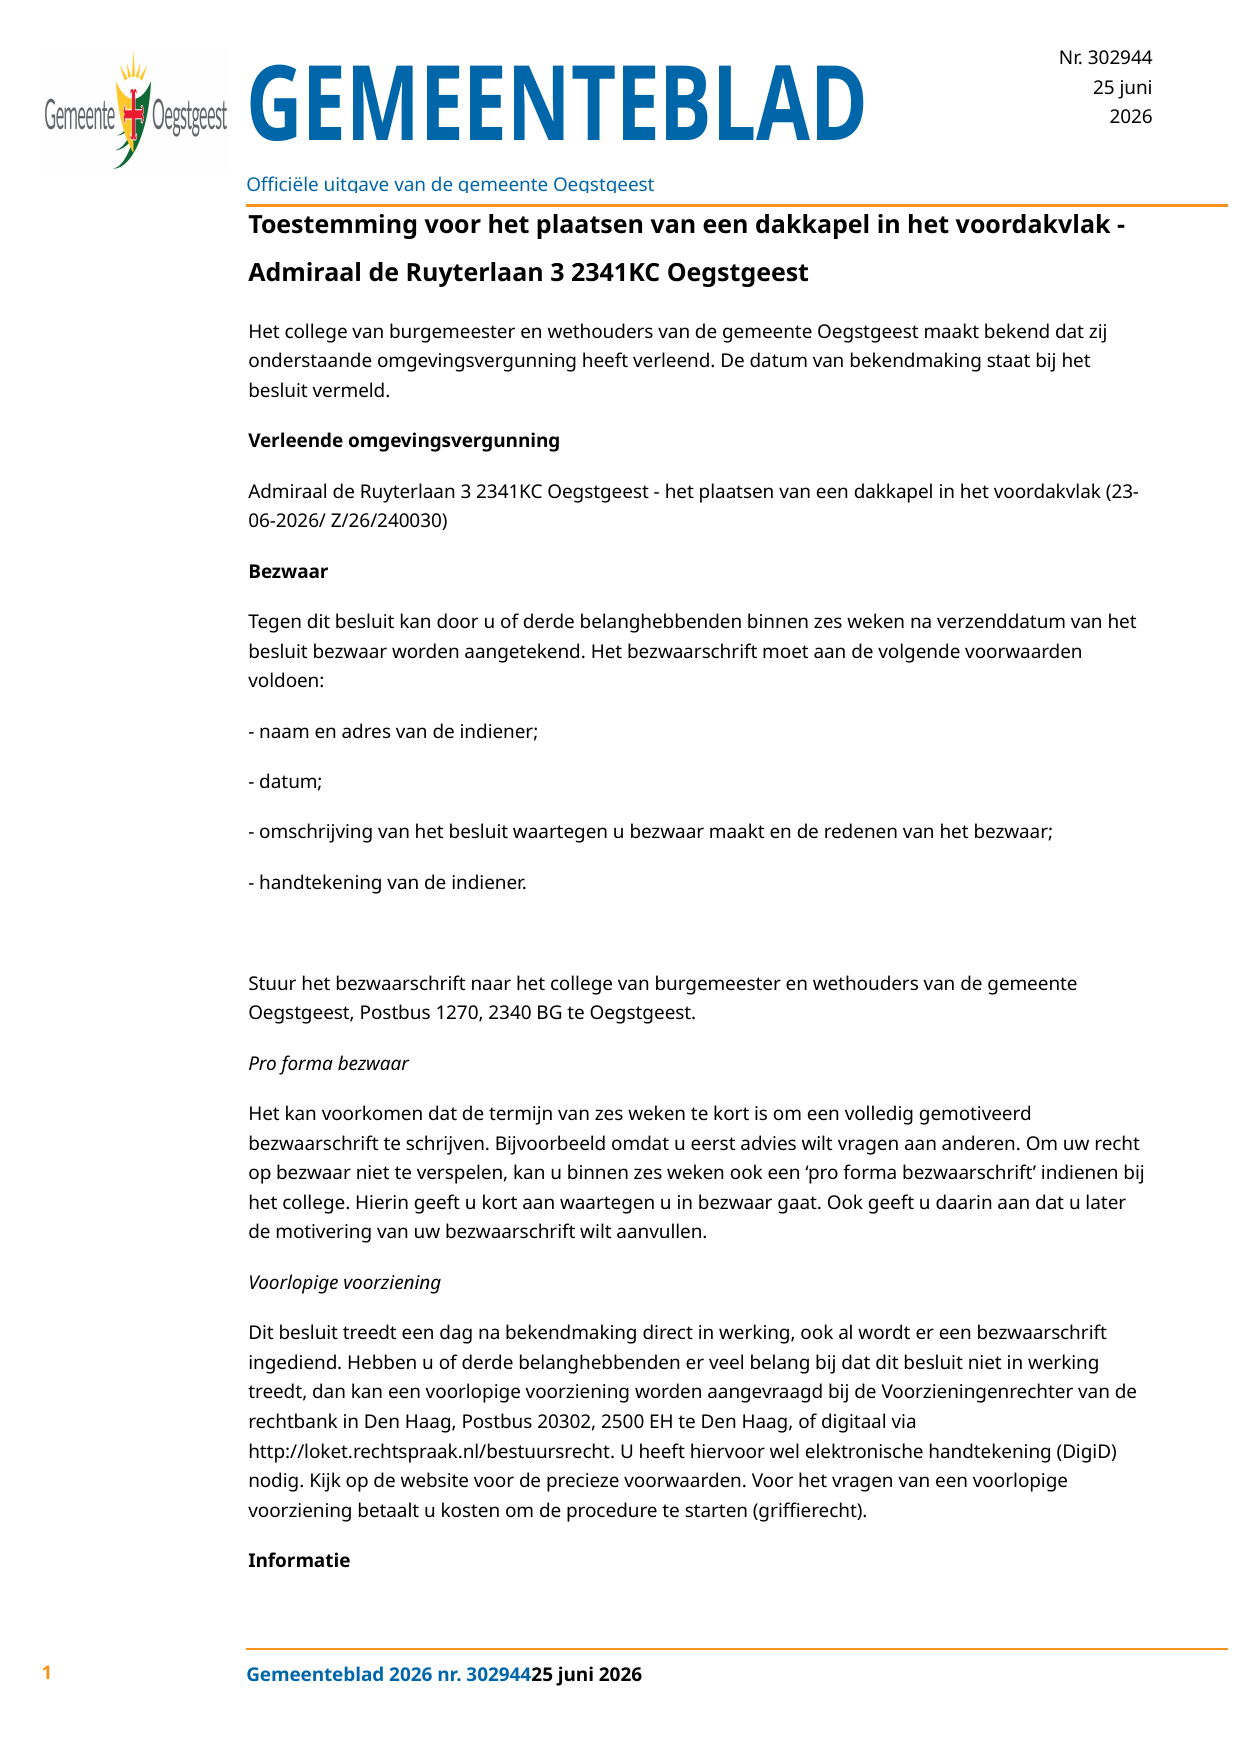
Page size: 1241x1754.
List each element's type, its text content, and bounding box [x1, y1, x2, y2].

text Admiraal de Ruyterlaan 3 2341KC Oegstgeest - het plaatsen van een dakkapel in het voordakvlak (23-06-2026/ Z/26/240030) [248, 478, 1152, 533]
text Pro forma bezwaar [248, 1050, 1152, 1076]
text Dit besluit treedt een dag na bekendmaking direct in werking, ook al wordt er een bezwaarschrift ingediend. Hebben u of derde belanghebbenden er veel belang bij dat dit besluit niet in werking treedt, dan kan een voorlopige voorziening worden aangevraagd bij de Voorzieningenrechter van de rechtbank in Den Haag, Postbus 20302, 2500 EH te Den Haag, of digitaal via http://loket.rechtspraak.nl/bestuursrecht. U heeft hiervoor wel elektronische handtekening (DigiD) nodig. Kijk op de website voor de precieze voorwaarden. Voor het vragen van een voorlopige voorziening betaalt u kosten om de procedure te starten (griffierecht). [248, 1319, 1152, 1523]
text Toestemming voor het plaatsen van een dakkapel in het voordakvlak - Admiraal de Ruyterlaan 3 2341KC Oegstgeest [248, 207, 1152, 288]
text - omschrijving van het besluit waartegen u bezwaar maakt en de redenen van het bezwaar; [248, 819, 1152, 844]
text - handtekening van de indiener. [248, 869, 1152, 895]
text Verleende omgevingsvergunning [248, 427, 1152, 453]
picture [41, 47, 231, 172]
text Voorlopige voorziening [248, 1269, 1152, 1295]
text - datum; [248, 768, 1152, 794]
text Informatie [248, 1547, 1152, 1573]
text Tegen dit besluit kan door u of derde belanghebbenden binnen zes weken na verzenddatum van het besluit bezwaar worden aangetekend. Het bezwaarschrift moet aan de volgende voorwaarden voldoen: [248, 608, 1152, 693]
text Stuur het bezwaarschrift naar het college van burgemeester en wethouders van de gemeente Oegstgeest, Postbus 1270, 2340 BG te Oegstgeest. [248, 970, 1152, 1025]
text Bezwaar [248, 558, 1152, 584]
text Het kan voorkomen dat de termijn van zes weken te kort is om een volledig gemotiveerd bezwaarschrift te schrijven. Bijvoorbeeld omdat u eerst advies wilt vragen aan anderen. Om uw recht op bezwaar niet te verspelen, kan u binnen zes weken ook een ‘pro forma bezwaarschrift’ indienen bij het college. Hierin geeft u kort aan waartegen u in bezwaar gaat. Ook geeft u daarin aan dat u later de motivering van uw bezwaarschrift wilt aanvullen. [248, 1100, 1152, 1244]
text Het college van burgemeester en wethouders van de gemeente Oegstgeest maakt bekend dat zij onderstaande omgevingsvergunning heeft verleend. De datum van bekendmaking staat bij het besluit vermeld. [248, 318, 1152, 403]
text - naam en adres van de indiener; [248, 718, 1152, 744]
